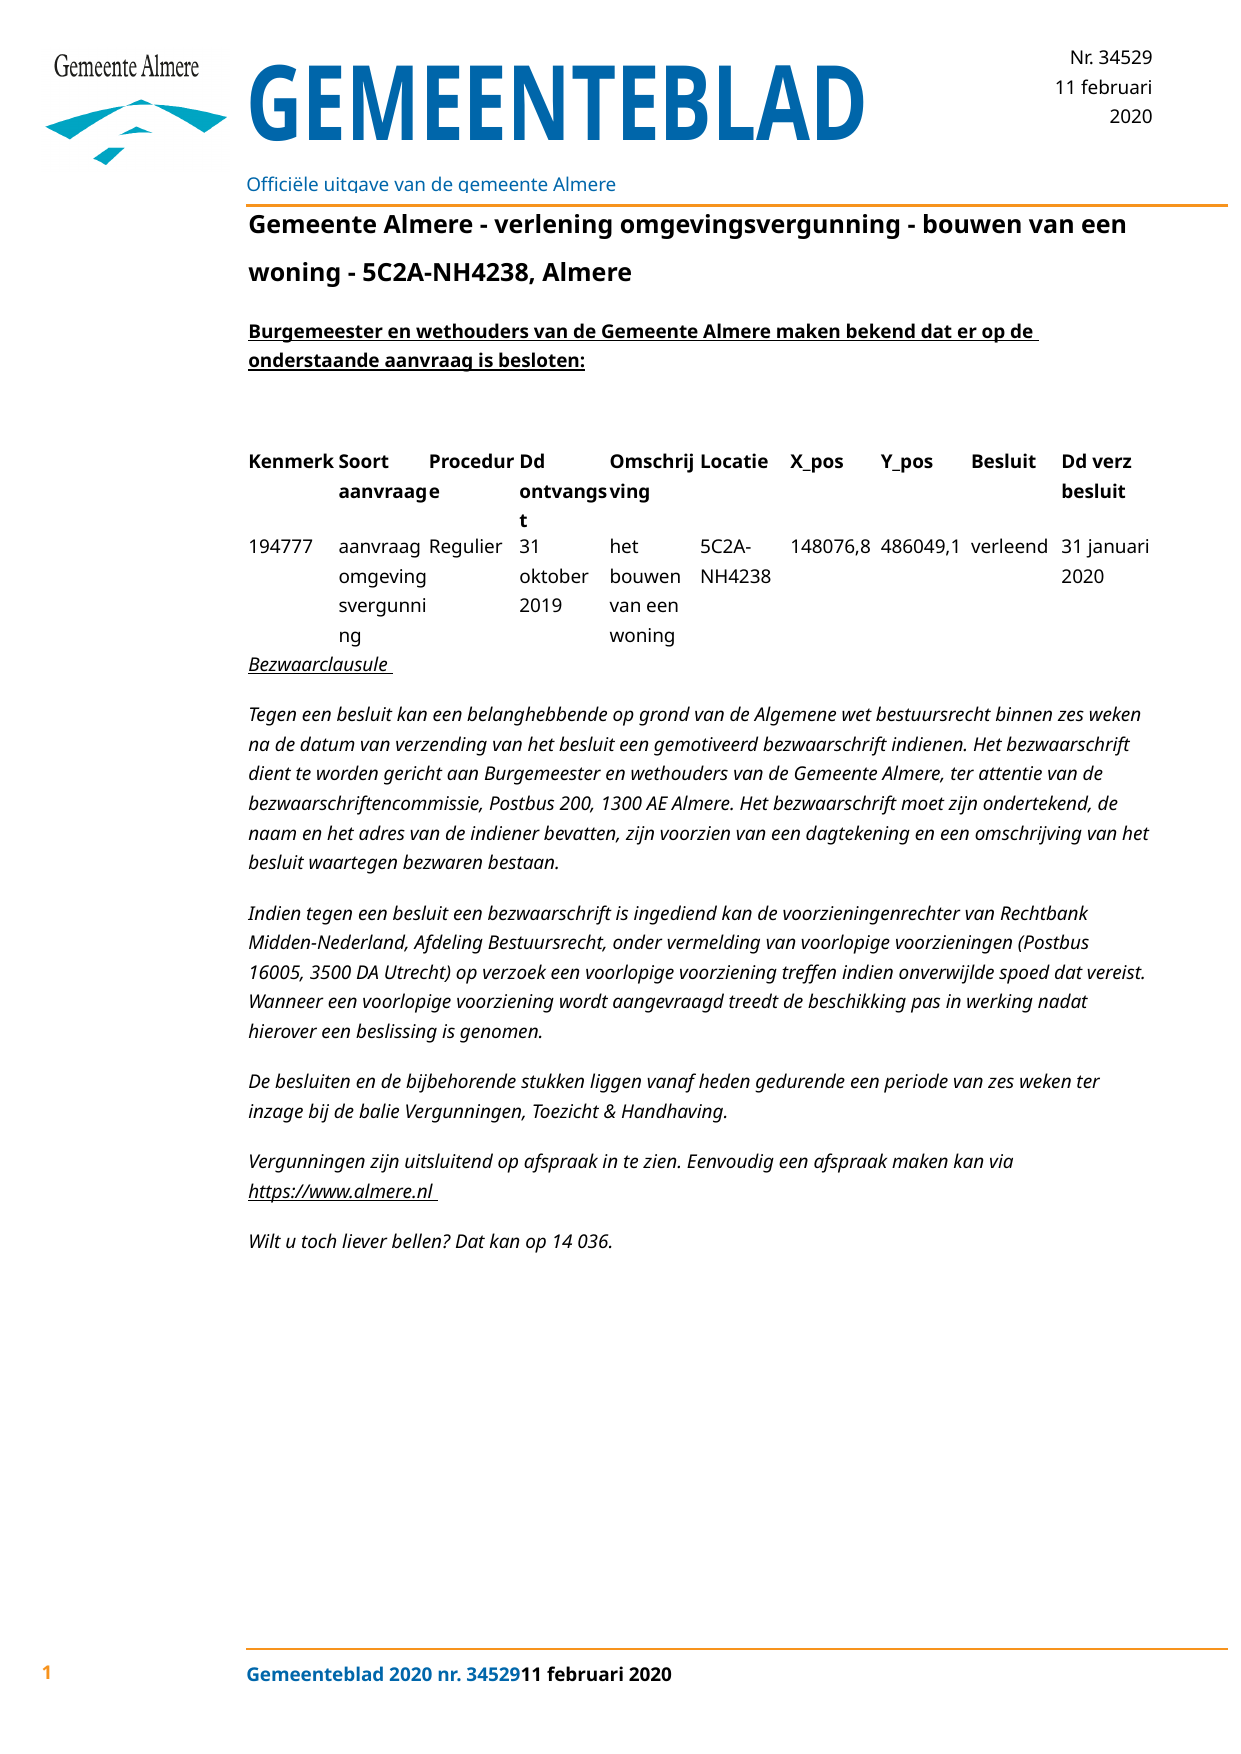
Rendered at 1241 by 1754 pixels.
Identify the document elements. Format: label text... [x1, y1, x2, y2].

table_header Dd ontvangst [519, 449, 609, 533]
table_header Besluit [971, 449, 1061, 533]
table_cell verleend [971, 533, 1061, 648]
text De besluiten en de bijbehorende stukken liggen vanaf heden gedurende een periode van zes weken ter inzage bij de balie Vergunningen, Toezicht & Handhaving. [248, 1068, 1152, 1124]
table_header Locatie [700, 449, 790, 533]
table_cell Regulier [429, 533, 519, 648]
table_cell 194777 [248, 533, 338, 648]
text Vergunningen zijn uitsluitend op afspraak in te zien. Eenvoudig een afspraak maken kan via https://www.almere.nl [248, 1148, 1152, 1204]
table_cell het bouwen van een woning [609, 533, 700, 648]
picture [41, 47, 231, 172]
text Burgemeester en wethouders van de Gemeente Almere maken bekend dat er op de onderstaande aanvraag is besloten: [248, 318, 1152, 373]
table_header Omschrijving [609, 449, 700, 533]
table_cell 148076,8 [790, 533, 881, 648]
text Gemeente Almere - verlening omgevingsvergunning - bouwen van een woning - 5C2A-NH4238, Almere [248, 207, 1152, 288]
text Bezwaarclausule [248, 651, 1152, 677]
table_header Kenmerk [248, 449, 338, 533]
table_header Soort aanvraag [338, 449, 429, 533]
text Indien tegen een besluit een bezwaarschrift is ingediend kan de voorzieningenrechter van Rechtbank Midden-Nederland, Afdeling Bestuursrecht, onder vermelding van voorlopige voorzieningen (Postbus 16005, 3500 DA Utrecht) op verzoek een voorlopige voorziening treffen indien onverwijlde spoed dat vereist. Wanneer een voorlopige voorziening wordt aangevraagd treedt de beschikking pas in werking nadat hierover een beslissing is genomen. [248, 900, 1152, 1044]
table_cell 5C2A-NH4238 [700, 533, 790, 648]
table_header X_pos [790, 449, 881, 533]
table_header Dd verz besluit [1061, 449, 1152, 533]
text Tegen een besluit kan een belanghebbende op grond van de Algemene wet bestuursrecht binnen zes weken na de datum van verzending van het besluit een gemotiveerd bezwaarschrift indienen. Het bezwaarschrift dient te worden gericht aan Burgemeester en wethouders van de Gemeente Almere, ter attentie van de bezwaarschriftencommissie, Postbus 200, 1300 AE Almere. Het bezwaarschrift moet zijn ondertekend, de naam en het adres van de indiener bevatten, zijn voorzien van een dagtekening en een omschrijving van het besluit waartegen bezwaren bestaan. [248, 701, 1152, 875]
table_cell 31 oktober 2019 [519, 533, 609, 648]
table_header Y_pos [881, 449, 971, 533]
table_cell aanvraag omgevingsvergunning [338, 533, 429, 648]
text Wilt u toch liever bellen? Dat kan op 14 036. [248, 1228, 1152, 1254]
table_cell 31 januari 2020 [1061, 533, 1152, 648]
table_cell 486049,1 [881, 533, 971, 648]
table_header Procedure [429, 449, 519, 533]
